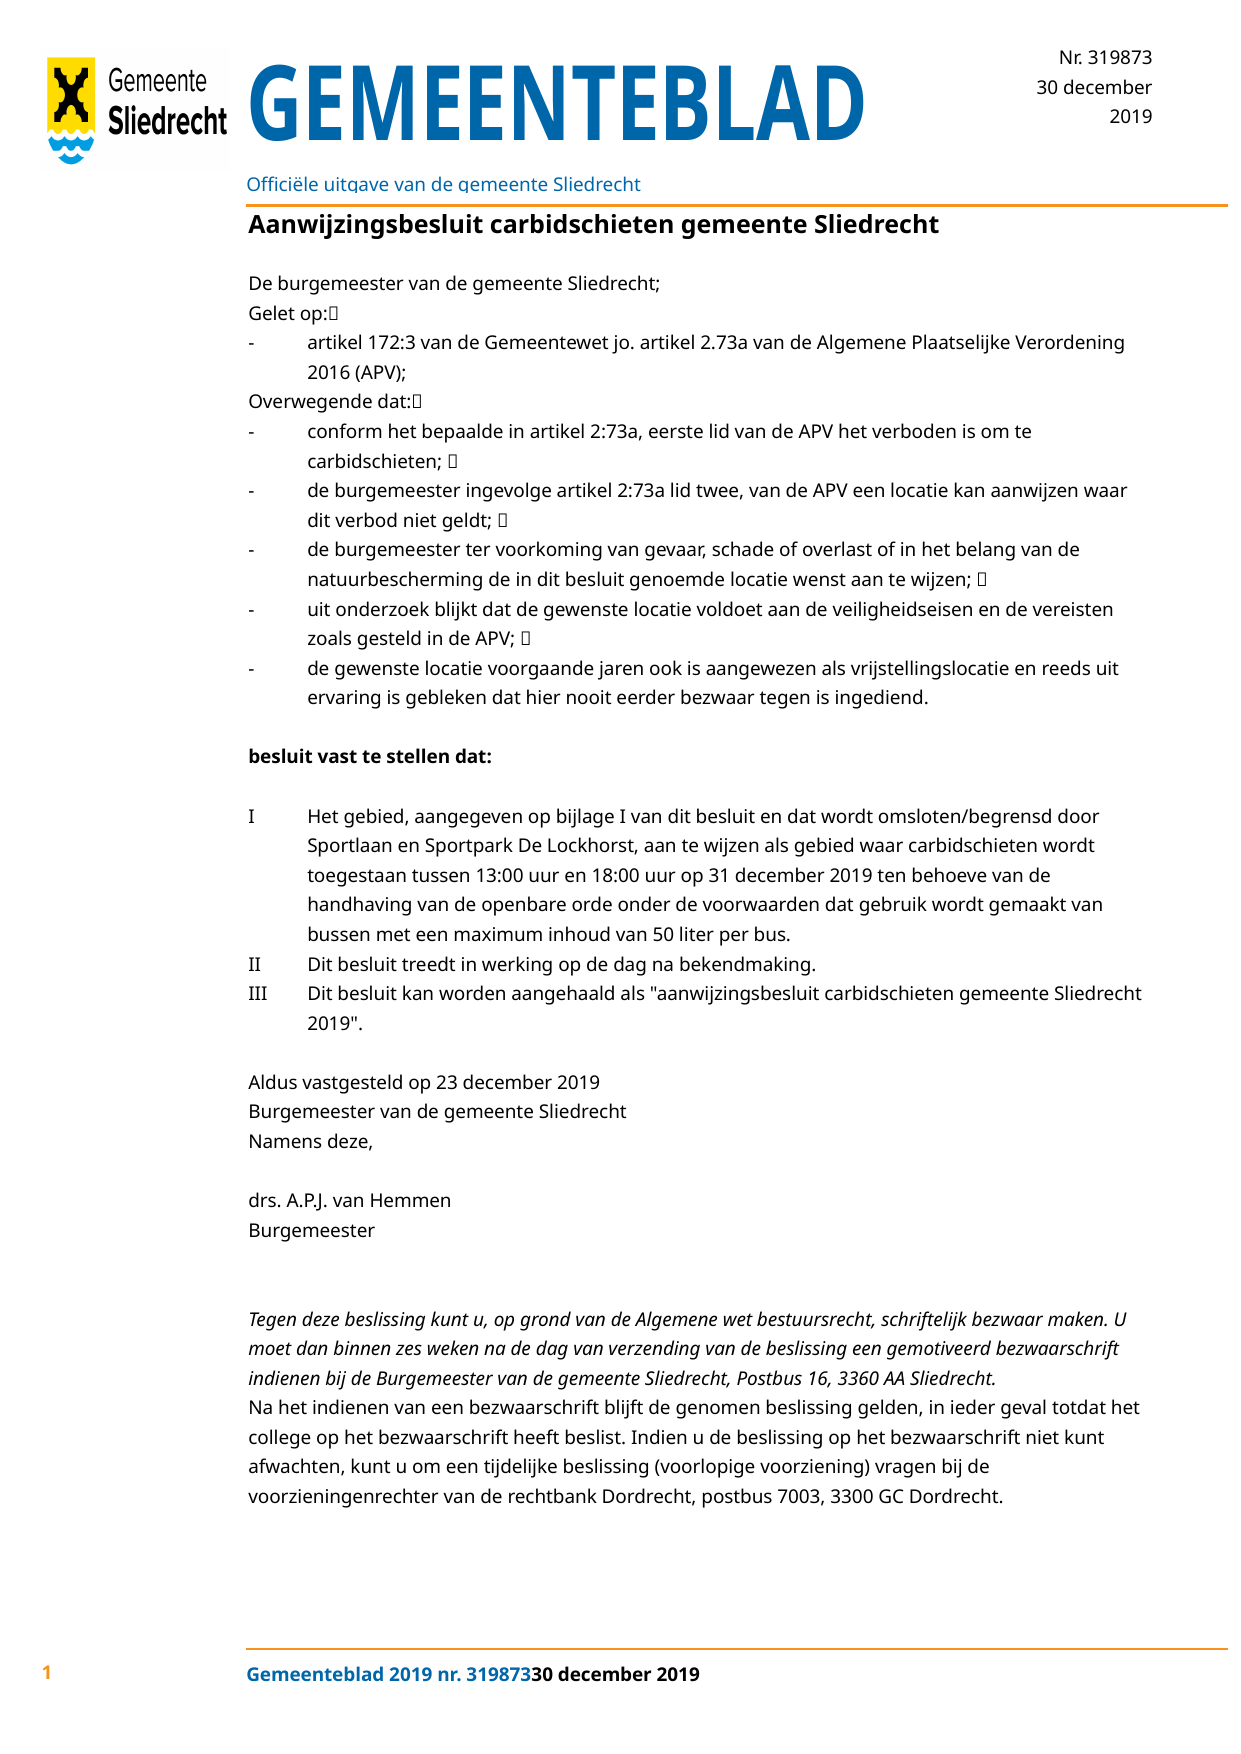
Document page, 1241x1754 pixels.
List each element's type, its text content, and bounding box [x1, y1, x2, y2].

list de burgemeester ingevolge artikel 2:73a lid twee, van de APV een locatie kan aanwijzen waar dit verbod niet geldt;  [248, 477, 1152, 533]
list de gewenste locatie voorgaande jaren ook is aangewezen als vrijstellingslocatie en reeds uit ervaring is gebleken dat hier nooit eerder bezwaar tegen is ingediend. [248, 655, 1152, 710]
text Tegen deze beslissing kunt u, op grond van de Algemene wet bestuursrecht, schriftelijk bezwaar maken. U moet dan binnen zes weken na de dag van verzending van de beslissing een gemotiveerd bezwaarschrift indienen bij de Burgemeester van de gemeente Sliedrecht, Postbus 16, 3360 AA Sliedrecht. [248, 1306, 1152, 1391]
list uit onderzoek blijkt dat de gewenste locatie voldoet aan de veiligheidseisen en de vereisten zoals gesteld in de APV;  [248, 596, 1152, 651]
text Burgemeester van de gemeente Sliedrecht [248, 1099, 1152, 1124]
text Aanwijzingsbesluit carbidschieten gemeente Sliedrecht [248, 207, 1152, 241]
list Het gebied, aangegeven op bijlage I van dit besluit en dat wordt omsloten/begrensd door Sportlaan en Sportpark De Lockhorst, aan te wijzen als gebied waar carbidschieten wordt toegestaan tussen 13:00 uur en 18:00 uur op 31 december 2019 ten behoeve van de handhaving van de openbare orde onder de voorwaarden dat gebruik wordt gemaakt van bussen met een maximum inhoud van 50 liter per bus. [248, 803, 1152, 947]
list de burgemeester ter voorkoming van gevaar, schade of overlast of in het belang van de natuurbescherming de in dit besluit genoemde locatie wenst aan te wijzen;  [248, 537, 1152, 592]
list Dit besluit kan worden aangehaald als "aanwijzingsbesluit carbidschieten gemeente Sliedrecht 2019". [248, 980, 1152, 1036]
text drs. A.P.J. van Hemmen [248, 1187, 1152, 1213]
text besluit vast te stellen dat: [248, 744, 1152, 769]
list Dit besluit treedt in werking op de dag na bekendmaking. [248, 951, 1152, 976]
text Namens deze, [248, 1128, 1152, 1154]
text Burgemeester [248, 1217, 1152, 1243]
text Overwegende dat: [248, 389, 1152, 414]
text Na het indienen van een bezwaarschrift blijft de genomen beslissing gelden, in ieder geval totdat het college op het bezwaarschrift heeft beslist. Indien u de beslissing op het bezwaarschrift niet kunt afwachten, kunt u om een tijdelijke beslissing (voorlopige voorziening) vragen bij de voorzieningenrechter van de rechtbank Dordrecht, postbus 7003, 3300 GC Dordrecht. [248, 1394, 1152, 1509]
text De burgemeester van de gemeente Sliedrecht; [248, 270, 1152, 296]
picture [41, 47, 231, 172]
list conform het bepaalde in artikel 2:73a, eerste lid van de APV het verboden is om te carbidschieten;  [248, 418, 1152, 473]
text Gelet op: [248, 300, 1152, 326]
text Aldus vastgesteld op 23 december 2019 [248, 1069, 1152, 1095]
list artikel 172:3 van de Gemeentewet jo. artikel 2.73a van de Algemene Plaatselijke Verordening 2016 (APV); [248, 329, 1152, 385]
